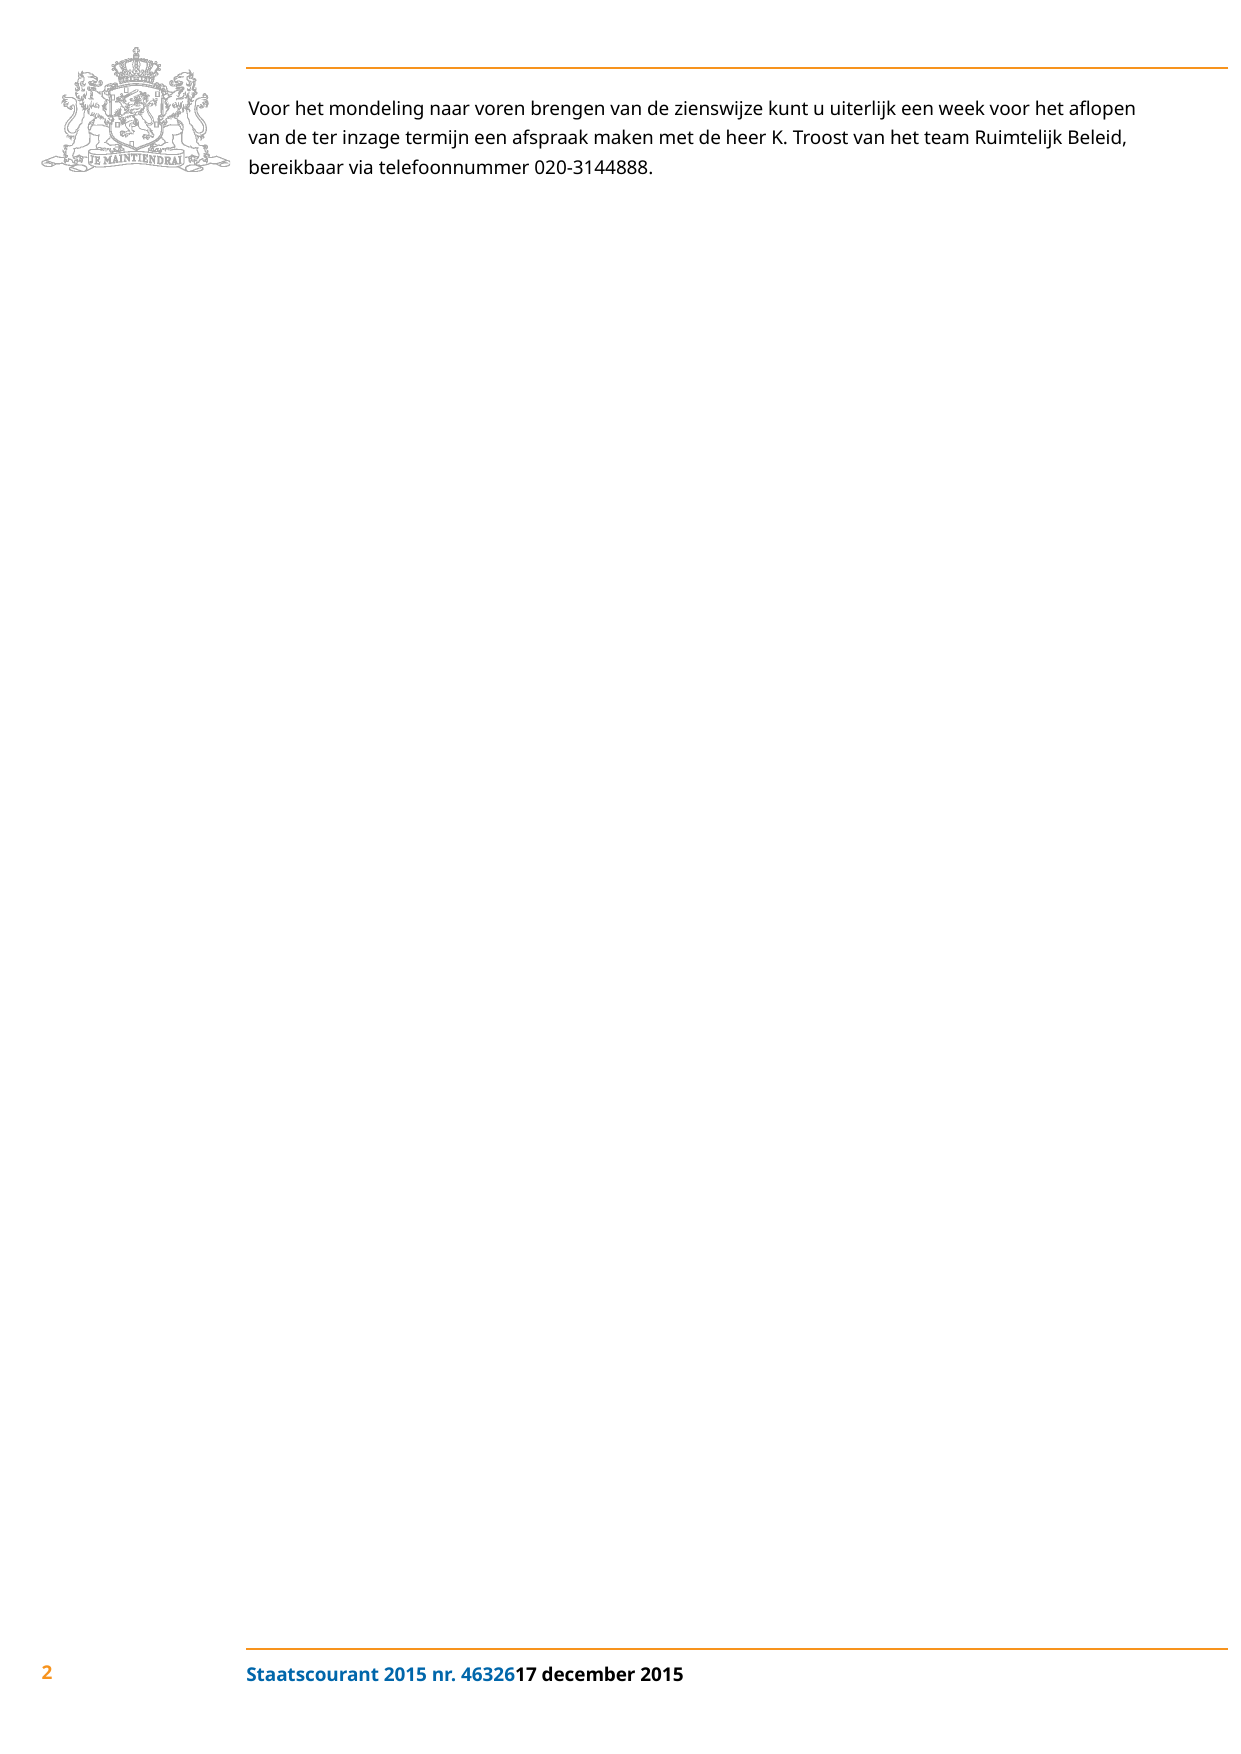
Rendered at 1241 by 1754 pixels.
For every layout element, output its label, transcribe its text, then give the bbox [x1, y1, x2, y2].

picture [41, 47, 231, 172]
text Voor het mondeling naar voren brengen van de zienswijze kunt u uiterlijk een week voor het aflopen van de ter inzage termijn een afspraak maken met de heer K. Troost van het team Ruimtelijk Beleid, bereikbaar via telefoonnummer 020-3144888. [248, 95, 1152, 180]
